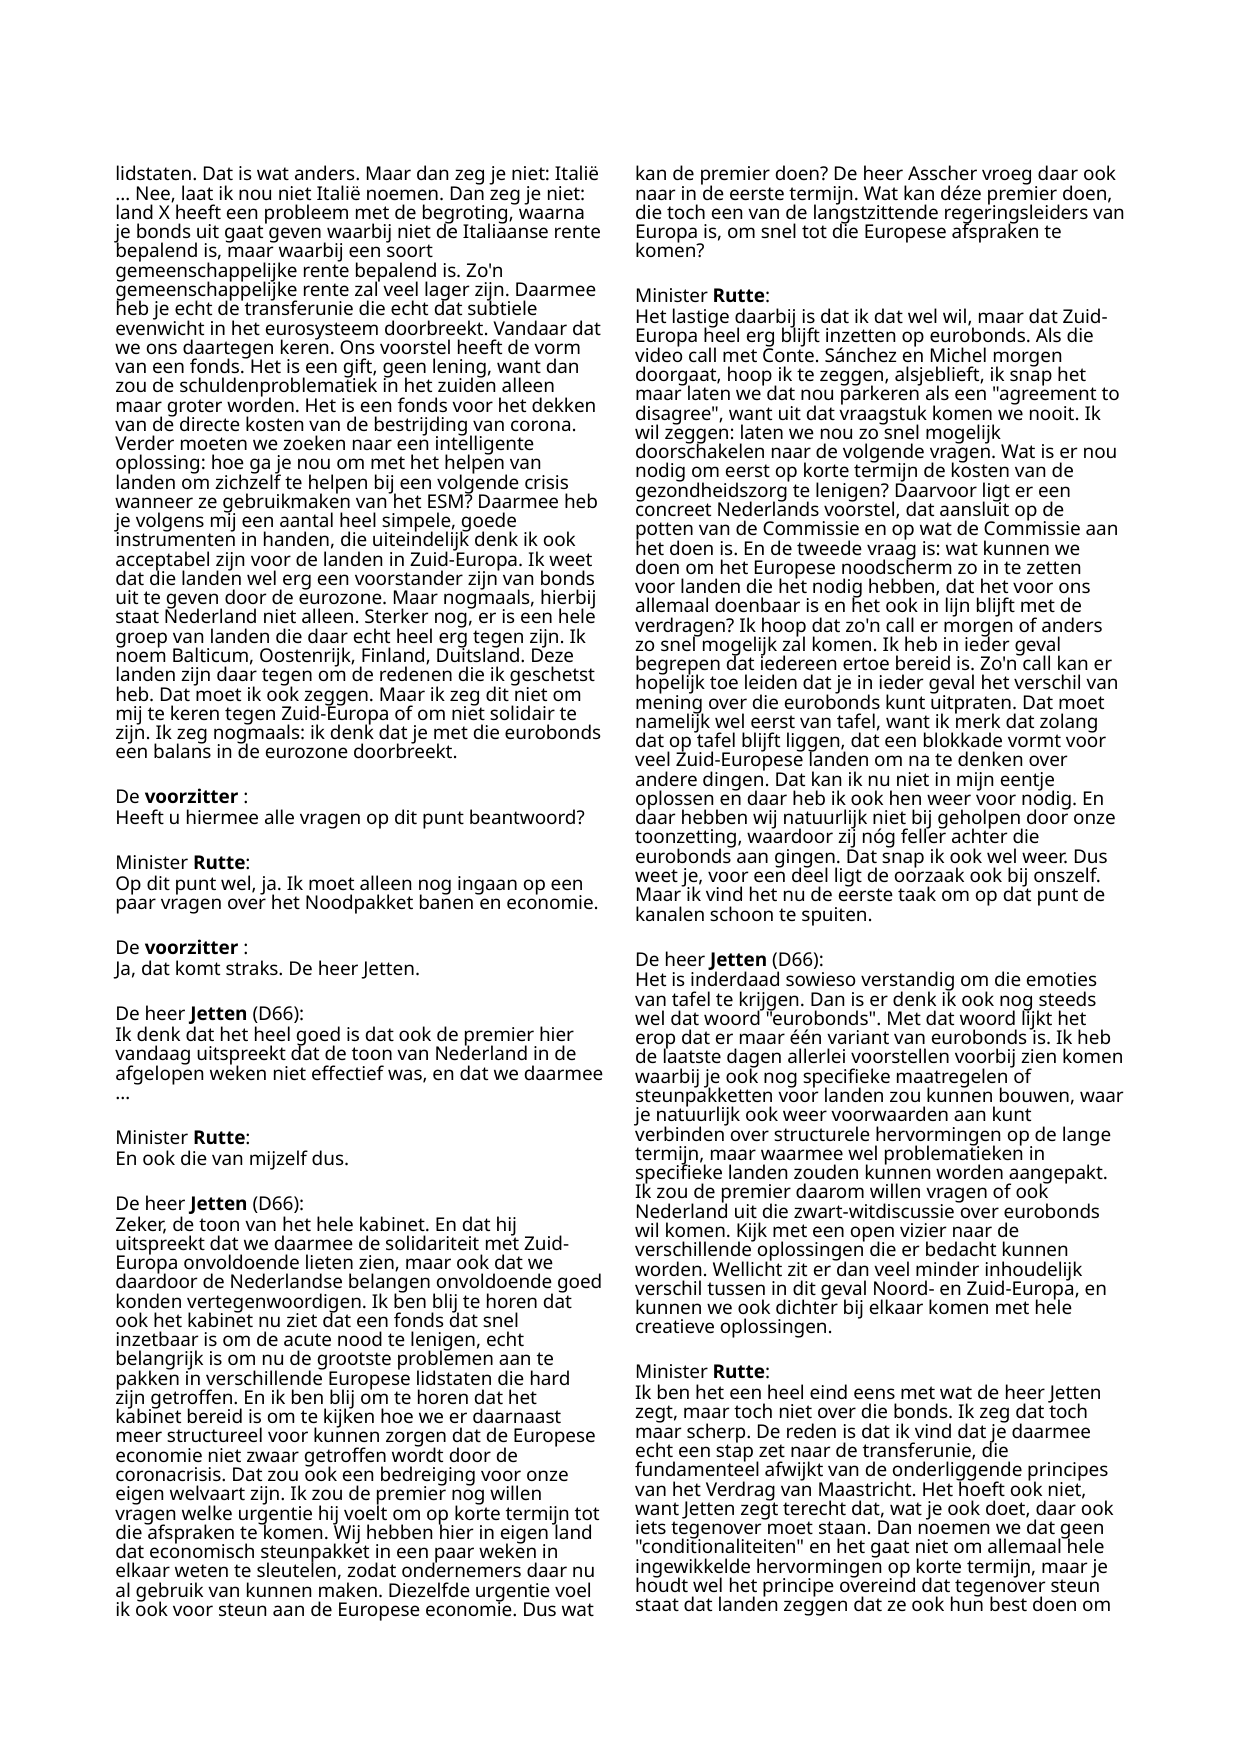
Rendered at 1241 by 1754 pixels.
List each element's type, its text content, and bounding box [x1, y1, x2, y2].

text Minister Rutte: [115, 849, 605, 875]
text Het is inderdaad sowieso verstandig om die emoties van tafel te krijgen. Dan is er denk ik ook nog steeds wel dat woord "eurobonds". Met dat woord lijkt het erop dat er maar één variant van eurobonds is. Ik heb de laatste dagen allerlei voorstellen voorbij zien komen waarbij je ook nog specifieke maatregelen of steunpakketten voor landen zou kunnen bouwen, waar je natuurlijk ook weer voorwaarden aan kunt verbinden over structurele hervormingen op de lange termijn, maar waarmee wel problematieken in specifieke landen zouden kunnen worden aangepakt. Ik zou de premier daarom willen vragen of ook Nederland uit die zwart-witdiscussie over eurobonds wil komen. Kijk met een open vizier naar de verschillende oplossingen die er bedacht kunnen worden. Wellicht zit er dan veel minder inhoudelijk verschil tussen in dit geval Noord- en Zuid-Europa, en kunnen we ook dichter bij elkaar komen met hele creatieve oplossingen. [635, 971, 1125, 1338]
text Ik ben het een heel eind eens met wat de heer Jetten zegt, maar toch niet over die bonds. Ik zeg dat toch maar scherp. De reden is dat ik vind dat je daarmee echt een stap zet naar de transferunie, die fundamenteel afwijkt van de onderliggende principes van het Verdrag van Maastricht. Het hoeft ook niet, want Jetten zegt terecht dat, wat je ook doet, daar ook iets tegenover moet staan. Dan noemen we dat geen "conditionaliteiten" en het gaat niet om allemaal hele ingewikkelde hervormingen op korte termijn, maar je houdt wel het principe overeind dat tegenover steun staat dat landen zeggen dat ze ook hun best doen om [635, 1384, 1125, 1615]
text De heer Jetten (D66): [115, 1190, 605, 1216]
text Minister Rutte: [115, 1124, 605, 1150]
text lidstaten. Dat is wat anders. Maar dan zeg je niet: Italië … Nee, laat ik nou niet Italië noemen. Dan zeg je niet: land X heeft een probleem met de begroting, waarna je bonds uit gaat geven waarbij niet de Italiaanse rente bepalend is, maar waarbij een soort gemeenschappelijke rente bepalend is. Zo'n gemeenschappelijke rente zal veel lager zijn. Daarmee heb je echt de transferunie die echt dat subtiele evenwicht in het eurosysteem doorbreekt. Vandaar dat we ons daartegen keren. Ons voorstel heeft de vorm van een fonds. Het is een gift, geen lening, want dan zou de schuldenproblematiek in het zuiden alleen maar groter worden. Het is een fonds voor het dekken van de directe kosten van de bestrijding van corona. Verder moeten we zoeken naar een intelligente oplossing: hoe ga je nou om met het helpen van landen om zichzelf te helpen bij een volgende crisis wanneer ze gebruikmaken van het ESM? Daarmee heb je volgens mij een aantal heel simpele, goede instrumenten in handen, die uiteindelijk denk ik ook acceptabel zijn voor de landen in Zuid-Europa. Ik weet dat die landen wel erg een voorstander zijn van bonds uit te geven door de eurozone. Maar nogmaals, hierbij staat Nederland niet alleen. Sterker nog, er is een hele groep van landen die daar echt heel erg tegen zijn. Ik noem Balticum, Oostenrijk, Finland, Duitsland. Deze landen zijn daar tegen om de redenen die ik geschetst heb. Dat moet ik ook zeggen. Maar ik zeg dit niet om mij te keren tegen Zuid-Europa of om niet solidair te zijn. Ik zeg nogmaals: ik denk dat je met die eurobonds een balans in de eurozone doorbreekt. [115, 165, 605, 763]
text Het lastige daarbij is dat ik dat wel wil, maar dat Zuid-Europa heel erg blijft inzetten op eurobonds. Als die video call met Conte. Sánchez en Michel morgen doorgaat, hoop ik te zeggen, alsjeblieft, ik snap het maar laten we dat nou parkeren als een "agreement to disagree", want uit dat vraagstuk komen we nooit. Ik wil zeggen: laten we nou zo snel mogelijk doorschakelen naar de volgende vragen. Wat is er nou nodig om eerst op korte termijn de kosten van de gezondheidszorg te lenigen? Daarvoor ligt er een concreet Nederlands voorstel, dat aansluit op de potten van de Commissie en op wat de Commissie aan het doen is. En de tweede vraag is: wat kunnen we doen om het Europese noodscherm zo in te zetten voor landen die het nodig hebben, dat het voor ons allemaal doenbaar is en het ook in lijn blijft met de verdragen? Ik hoop dat zo'n call er morgen of anders zo snel mogelijk zal komen. Ik heb in ieder geval begrepen dat iedereen ertoe bereid is. Zo'n call kan er hopelijk toe leiden dat je in ieder geval het verschil van mening over die eurobonds kunt uitpraten. Dat moet namelijk wel eerst van tafel, want ik merk dat zolang dat op tafel blijft liggen, dat een blokkade vormt voor veel Zuid-Europese landen om na te denken over andere dingen. Dat kan ik nu niet in mijn eentje oplossen en daar heb ik ook hen weer voor nodig. En daar hebben wij natuurlijk niet bij geholpen door onze toonzetting, waardoor zij nóg feller achter die eurobonds aan gingen. Dat snap ik ook wel weer. Dus weet je, voor een deel ligt de oorzaak ook bij onszelf. Maar ik vind het nu de eerste taak om op dat punt de kanalen schoon te spuiten. [635, 308, 1125, 925]
text Ik denk dat het heel goed is dat ook de premier hier vandaag uitspreekt dat de toon van Nederland in de afgelopen weken niet effectief was, en dat we daarmee … [115, 1026, 605, 1103]
text De voorzitter : [115, 934, 605, 960]
text De voorzitter : [115, 783, 605, 809]
text kan de premier doen? De heer Asscher vroeg daar ook naar in de eerste termijn. Wat kan déze premier doen, die toch een van de langstzittende regeringsleiders van Europa is, om snel tot die Europese afspraken te komen? [635, 165, 1125, 262]
text Minister Rutte: [635, 1358, 1125, 1384]
text Ja, dat komt straks. De heer Jetten. [115, 960, 605, 979]
text De heer Jetten (D66): [115, 1000, 605, 1026]
text Op dit punt wel, ja. Ik moet alleen nog ingaan op een paar vragen over het Noodpakket banen en economie. [115, 875, 605, 914]
text De heer Jetten (D66): [635, 946, 1125, 971]
text En ook die van mijzelf dus. [115, 1150, 605, 1169]
text Zeker, de toon van het hele kabinet. En dat hij uitspreekt dat we daarmee de solidariteit met Zuid-Europa onvoldoende lieten zien, maar ook dat we daardoor de Nederlandse belangen onvoldoende goed konden vertegenwoordigen. Ik ben blij te horen dat ook het kabinet nu ziet dat een fonds dat snel inzetbaar is om de acute nood te lenigen, echt belangrijk is om nu de grootste problemen aan te pakken in verschillende Europese lidstaten die hard zijn getroffen. En ik ben blij om te horen dat het kabinet bereid is om te kijken hoe we er daarnaast meer structureel voor kunnen zorgen dat de Europese economie niet zwaar getroffen wordt door de coronacrisis. Dat zou ook een bedreiging voor onze eigen welvaart zijn. Ik zou de premier nog willen vragen welke urgentie hij voelt om op korte termijn tot die afspraken te komen. Wij hebben hier in eigen land dat economisch steunpakket in een paar weken in elkaar weten te sleutelen, zodat ondernemers daar nu al gebruik van kunnen maken. Diezelfde urgentie voel ik ook voor steun aan de Europese economie. Dus wat [115, 1216, 605, 1620]
text Minister Rutte: [635, 282, 1125, 308]
text Heeft u hiermee alle vragen op dit punt beantwoord? [115, 809, 605, 828]
